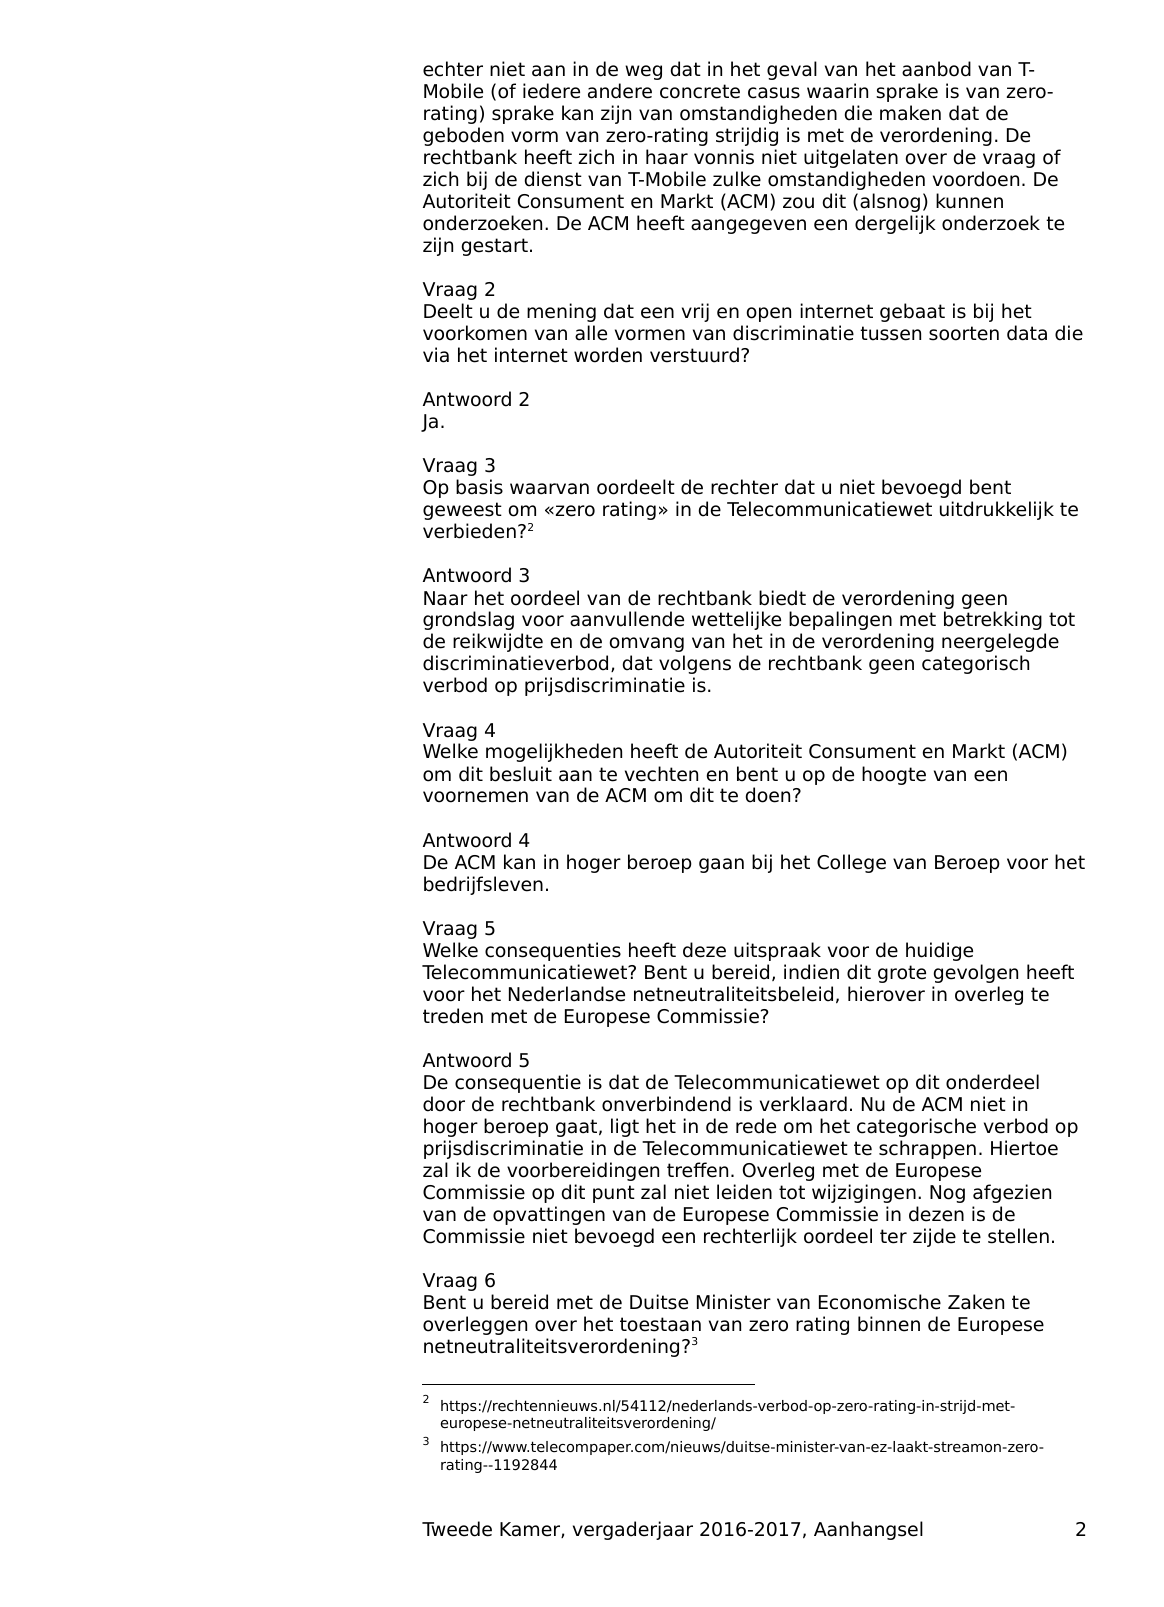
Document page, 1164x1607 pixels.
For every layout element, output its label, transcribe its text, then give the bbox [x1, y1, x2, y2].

text Bent u bereid met de Duitse Minister van Economische Zaken te overleggen over het toestaan van zero rating binnen de Europese netneutraliteitsverordening? [422, 1292, 1087, 1358]
text https://rechtennieuws.nl/54112/nederlands-verbod-op-zero-rating-in-strijd-met-europese-netneutraliteitsverordening/ [422, 1393, 1087, 1432]
text Vraag 4 [422, 719, 1087, 741]
text echter niet aan in de weg dat in het geval van het aanbod van T-Mobile (of iedere andere concrete casus waarin sprake is van zero-rating) sprake kan zijn van omstandigheden die maken dat de geboden vorm van zero-rating strijdig is met de verordening. De rechtbank heeft zich in haar vonnis niet uitgelaten over de vraag of zich bij de dienst van T-Mobile zulke omstandigheden voordoen. De Autoriteit Consument en Markt (ACM) zou dit (alsnog) kunnen onderzoeken. De ACM heeft aangegeven een dergelijk onderzoek te zijn gestart. [422, 59, 1087, 257]
text Antwoord 5 [422, 1050, 1087, 1072]
text Vraag 2 [422, 279, 1087, 301]
text De consequentie is dat de Telecommunicatiewet op dit onderdeel door de rechtbank onverbindend is verklaard. Nu de ACM niet in hoger beroep gaat, ligt het in de rede om het categorische verbod op prijsdiscriminatie in de Telecommunicatiewet te schrappen. Hiertoe zal ik de voorbereidingen treffen. Overleg met de Europese Commissie op dit punt zal niet leiden tot wijzigingen. Nog afgezien van de opvattingen van de Europese Commissie in dezen is de Commissie niet bevoegd een rechterlijk oordeel ter zijde te stellen. [422, 1072, 1087, 1248]
text Antwoord 3 [422, 565, 1087, 587]
text Vraag 6 [422, 1270, 1087, 1292]
text De ACM kan in hoger beroep gaan bij het College van Beroep voor het bedrijfsleven. [422, 852, 1087, 896]
text Op basis waarvan oordeelt de rechter dat u niet bevoegd bent geweest om «zero rating» in de Telecommunicatiewet uitdrukkelijk te verbieden? [422, 477, 1087, 543]
text Vraag 5 [422, 918, 1087, 940]
text Antwoord 2 [422, 389, 1087, 411]
text Ja. [422, 411, 1087, 433]
text Vraag 3 [422, 455, 1087, 477]
text Deelt u de mening dat een vrij en open internet gebaat is bij het voorkomen van alle vormen van discriminatie tussen soorten data die via het internet worden verstuurd? [422, 301, 1087, 367]
text Antwoord 4 [422, 829, 1087, 852]
text Naar het oordeel van de rechtbank biedt de verordening geen grondslag voor aanvullende wettelijke bepalingen met betrekking tot de reikwijdte en de omvang van het in de verordening neergelegde discriminatieverbod, dat volgens de rechtbank geen categorisch verbod op prijsdiscriminatie is. [422, 587, 1087, 697]
text Welke consequenties heeft deze uitspraak voor de huidige Telecommunicatiewet? Bent u bereid, indien dit grote gevolgen heeft voor het Nederlandse netneutraliteitsbeleid, hierover in overleg te treden met de Europese Commissie? [422, 940, 1087, 1028]
text https://www.telecompaper.com/nieuws/duitse-minister-van-ez-laakt-streamon-zero-rating--1192844 [422, 1435, 1087, 1474]
text Welke mogelijkheden heeft de Autoriteit Consument en Markt (ACM) om dit besluit aan te vechten en bent u op de hoogte van een voornemen van de ACM om dit te doen? [422, 741, 1087, 807]
